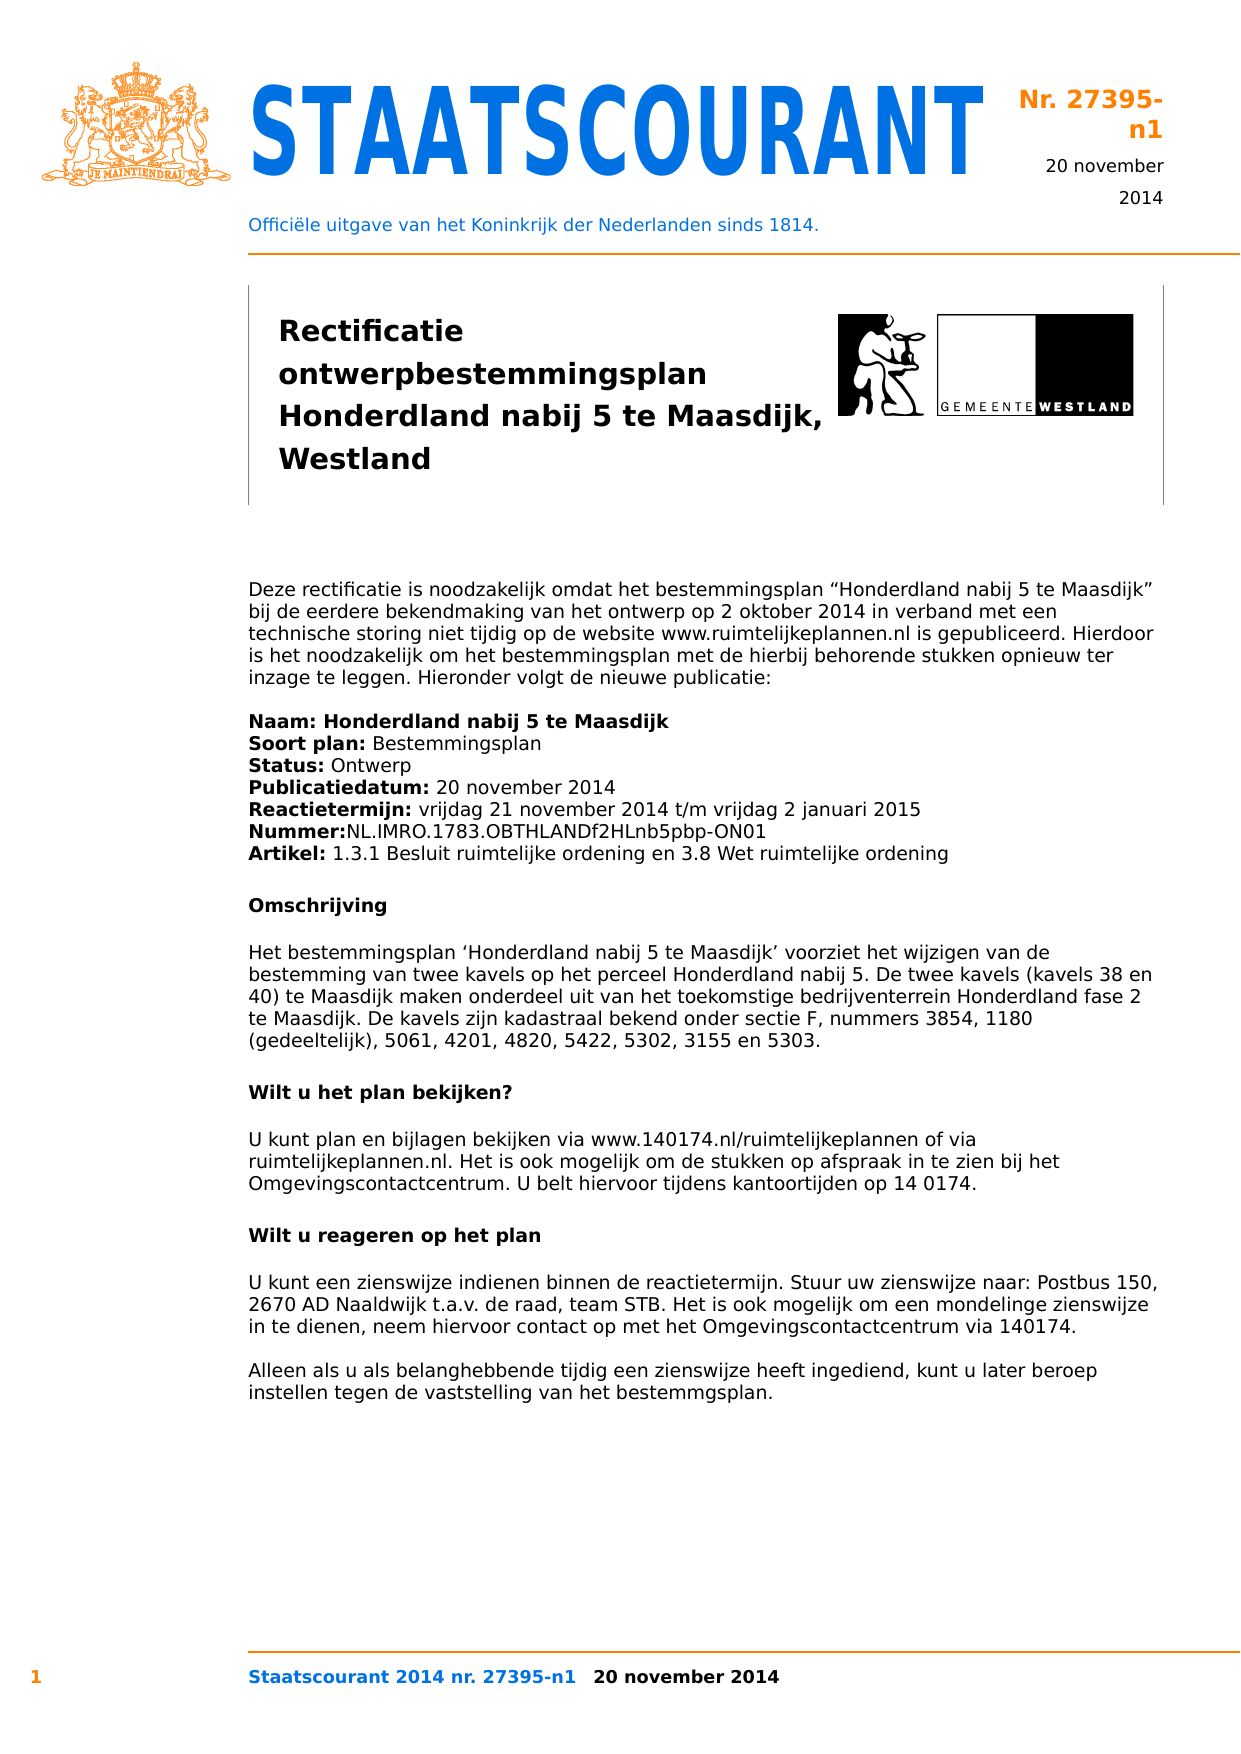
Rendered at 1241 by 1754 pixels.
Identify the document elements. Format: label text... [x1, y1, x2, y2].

text Soort plan: Bestemmingsplan [248, 733, 1163, 755]
text Status: Ontwerp [248, 755, 1163, 777]
table_cell Officiële uitgave van het Koninkrijk der Nederlanden sinds 1814. [248, 215, 1240, 253]
text Artikel: 1.3.1 Besluit ruimtelijke ordening en 3.8 Wet ruimtelijke ordening [248, 843, 1163, 865]
table_cell 20 november [998, 150, 1240, 182]
picture [41, 62, 231, 186]
text Deze rectificatie is noodzakelijk omdat het bestemmingsplan “Honderdland nabij 5 te Maasdijk” bij de eerdere bekendmaking van het ontwerp op 2 oktober 2014 in verband met een technische storing niet tijdig op de website www.ruimtelijkeplannen.nl is gepubliceerd. Hierdoor is het noodzakelijk om het bestemmingsplan met de hierbij behorende stukken opnieuw ter inzage te leggen. Hieronder volgt de nieuwe publicatie: [248, 579, 1163, 689]
text Nummer:NL.IMRO.1783.OBTHLANDf2HLnb5pbp-ON01 [248, 821, 1163, 843]
subtitle Omschrijving [248, 895, 1163, 917]
subtitle Wilt u het plan bekijken? [248, 1082, 1163, 1104]
text U kunt een zienswijze indienen binnen de reactietermijn. Stuur uw zienswijze naar: Postbus 150, 2670 AD Naaldwijk t.a.v. de raad, team STB. Het is ook mogelijk om een mondelinge zienswijze in te dienen, neem hiervoor contact op met het Omgevingscontactcentrum via 140174. [248, 1272, 1163, 1338]
text U kunt plan en bijlagen bekijken via www.140174.nl/ruimtelijkeplannen of via ruimtelijkeplannen.nl. Het is ook mogelijk om de stukken op afspraak in te zien bij het Omgevingscontactcentrum. U belt hiervoor tijdens kantoortijden op 14 0174. [248, 1129, 1163, 1195]
picture [838, 314, 1134, 416]
table_header Nr. 27395-n1 [998, 62, 1240, 150]
table_header STAATSCOURANT [248, 62, 998, 215]
text Reactietermijn: vrijdag 21 november 2014 t/m vrijdag 2 januari 2015 [248, 799, 1163, 821]
subtitle Wilt u reageren op het plan [248, 1225, 1163, 1247]
text Alleen als u als belanghebbende tijdig een zienswijze heeft ingediend, kunt u later beroep instellen tegen de vaststelling van het bestemmgsplan. [248, 1359, 1163, 1403]
table_cell 2014 [998, 183, 1240, 215]
text Naam: Honderdland nabij 5 te Maasdijk [248, 711, 1163, 733]
subtitle Rectificatie ontwerpbestemmingsplan Honderdland nabij 5 te Maasdijk, Westland [249, 285, 1163, 505]
table_header [25, 62, 248, 253]
text Het bestemmingsplan ‘Honderdland nabij 5 te Maasdijk’ voorziet het wijzigen van de bestemming van twee kavels op het perceel Honderdland nabij 5. De twee kavels (kavels 38 en 40) te Maasdijk maken onderdeel uit van het toekomstige bedrijventerrein Honderdland fase 2 te Maasdijk. De kavels zijn kadastraal bekend onder sectie F, nummers 3854, 1180 (gedeeltelijk), 5061, 4201, 4820, 5422, 5302, 3155 en 5303. [248, 942, 1163, 1052]
text Publicatiedatum: 20 november 2014 [248, 777, 1163, 799]
